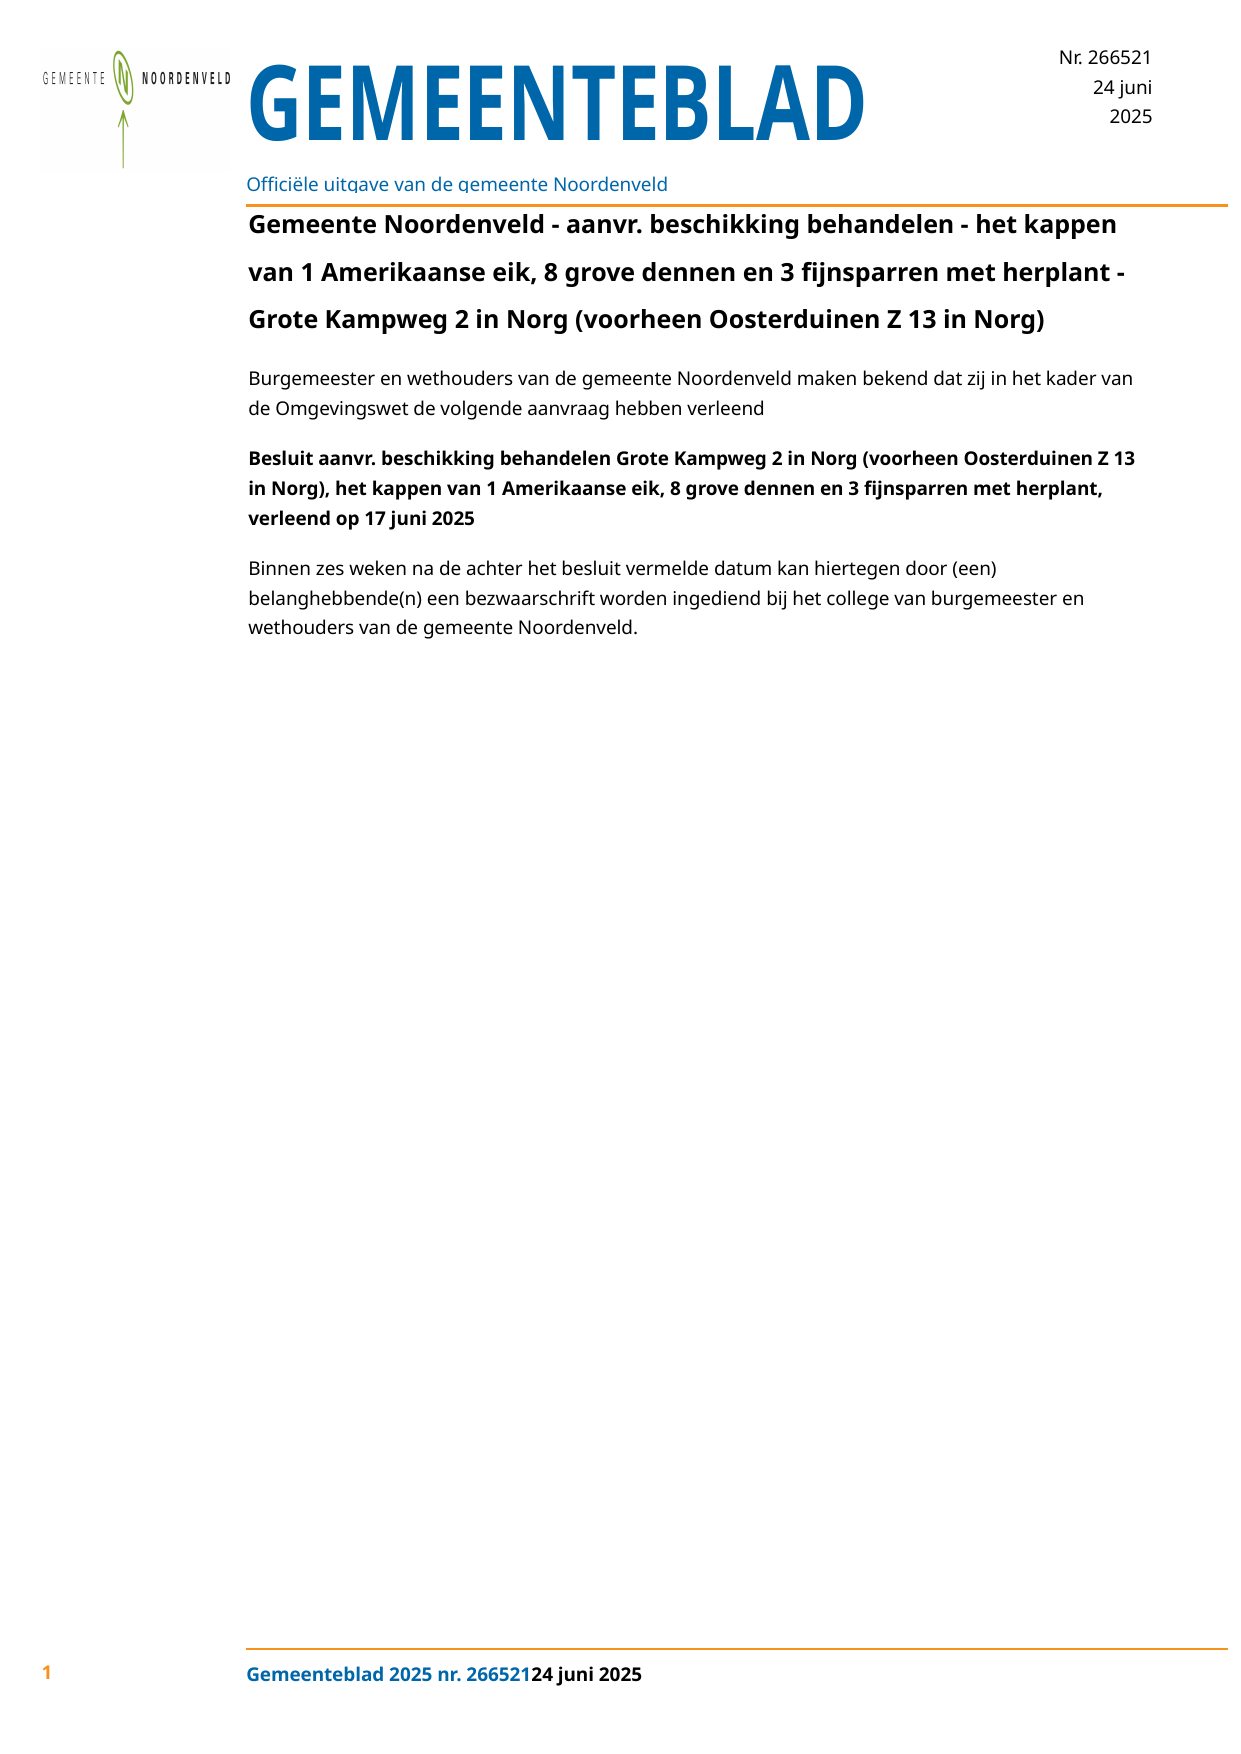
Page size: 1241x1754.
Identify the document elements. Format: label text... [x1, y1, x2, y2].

text Burgemeester en wethouders van de gemeente Noordenveld maken bekend dat zij in het kader van de Omgevingswet de volgende aanvraag hebben verleend [248, 366, 1152, 421]
text Gemeente Noordenveld - aanvr. beschikking behandelen - het kappen van 1 Amerikaanse eik, 8 grove dennen en 3 fijnsparren met herplant - Grote Kampweg 2 in Norg (voorheen Oosterduinen Z 13 in Norg) [248, 207, 1152, 336]
text Binnen zes weken na de achter het besluit vermelde datum kan hiertegen door (een) belanghebbende(n) een bezwaarschrift worden ingediend bij het college van burgemeester en wethouders van de gemeente Noordenveld. [248, 555, 1152, 640]
picture [41, 47, 231, 172]
text Besluit aanvr. beschikking behandelen Grote Kampweg 2 in Norg (voorheen Oosterduinen Z 13 in Norg), het kappen van 1 Amerikaanse eik, 8 grove dennen en 3 fijnsparren met herplant, verleend op 17 juni 2025 [248, 446, 1152, 530]
